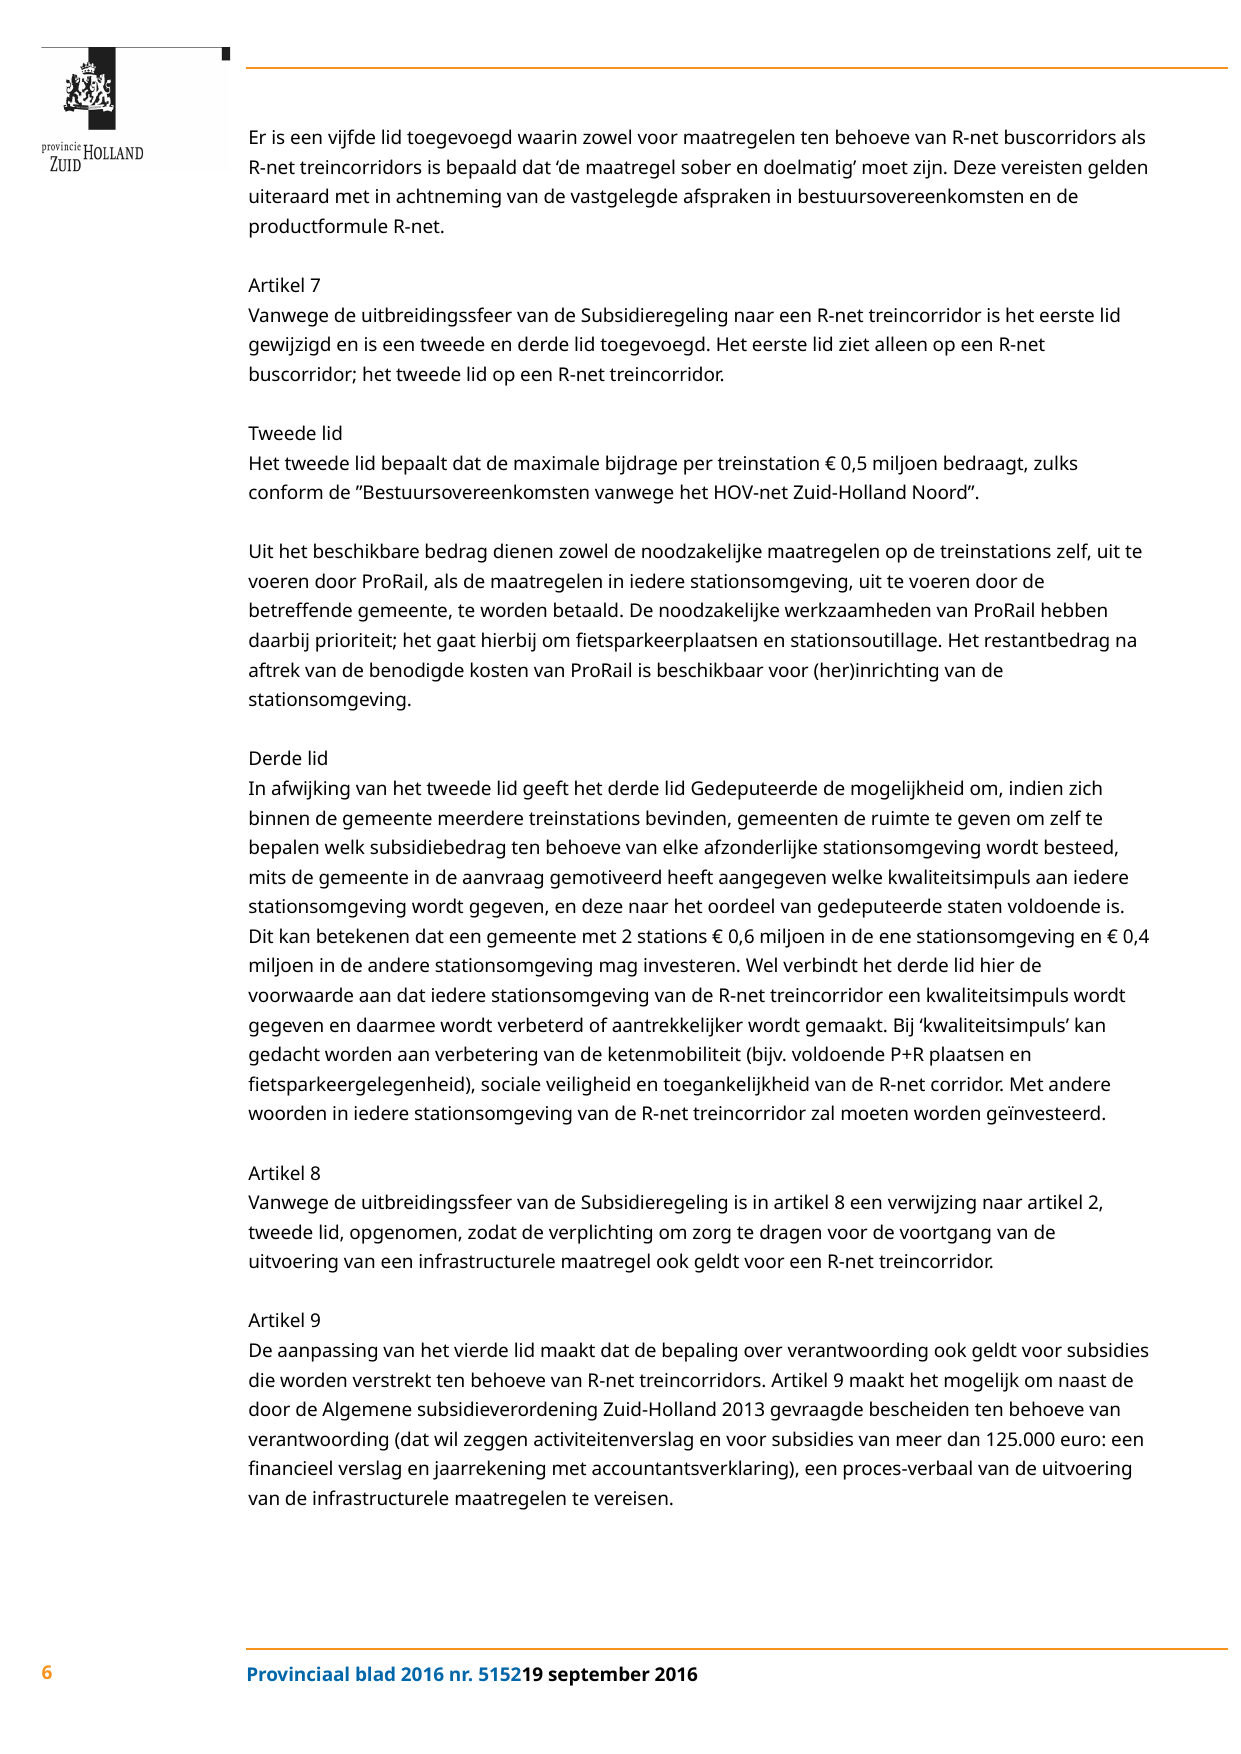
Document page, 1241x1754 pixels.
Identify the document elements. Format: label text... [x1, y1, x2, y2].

text In afwijking van het tweede lid geeft het derde lid Gedeputeerde de mogelijkheid om, indien zich binnen de gemeente meerdere treinstations bevinden, gemeenten de ruimte te geven om zelf te bepalen welk subsidiebedrag ten behoeve van elke afzonderlijke stationsomgeving wordt besteed, mits de gemeente in de aanvraag gemotiveerd heeft aangegeven welke kwaliteitsimpuls aan iedere stationsomgeving wordt gegeven, en deze naar het oordeel van gedeputeerde staten voldoende is. Dit kan betekenen dat een gemeente met 2 stations € 0,6 miljoen in de ene stationsomgeving en € 0,4 miljoen in de andere stationsomgeving mag investeren. Wel verbindt het derde lid hier de voorwaarde aan dat iedere stationsomgeving van de R-net treincorridor een kwaliteitsimpuls wordt gegeven en daarmee wordt verbeterd of aantrekkelijker wordt gemaakt. Bij ‘kwaliteitsimpuls’ kan gedacht worden aan verbetering van de ketenmobiliteit (bijv. voldoende P+R plaatsen en fietsparkeergelegenheid), sociale veiligheid en toegankelijkheid van de R-net corridor. Met andere woorden in iedere stationsomgeving van de R-net treincorridor zal moeten worden geïnvesteerd. [248, 775, 1152, 1126]
text Vanwege de uitbreidingssfeer van de Subsidieregeling is in artikel 8 een verwijzing naar artikel 2, tweede lid, opgenomen, zodat de verplichting om zorg te dragen voor de voortgang van de uitvoering van een infrastructurele maatregel ook geldt voor een R-net treincorridor. [248, 1189, 1152, 1274]
text Artikel 7 [248, 272, 1152, 298]
text Uit het beschikbare bedrag dienen zowel de noodzakelijke maatregelen op de treinstations zelf, uit te voeren door ProRail, als de maatregelen in iedere stationsomgeving, uit te voeren door de betreffende gemeente, te worden betaald. De noodzakelijke werkzaamheden van ProRail hebben daarbij prioriteit; het gaat hierbij om fietsparkeerplaatsen en stationsoutillage. Het restantbedrag na aftrek van de benodigde kosten van ProRail is beschikbaar voor (her)inrichting van de stationsomgeving. [248, 538, 1152, 712]
text Er is een vijfde lid toegevoegd waarin zowel voor maatregelen ten behoeve van R-net buscorridors als R-net treincorridors is bepaald dat ‘de maatregel sober en doelmatig’ moet zijn. Deze vereisten gelden uiteraard met in achtneming van de vastgelegde afspraken in bestuursovereenkomsten en de productformule R-net. [248, 124, 1152, 239]
text Artikel 9 [248, 1308, 1152, 1333]
text Artikel 8 [248, 1160, 1152, 1186]
text Derde lid [248, 746, 1152, 771]
text Het tweede lid bepaalt dat de maximale bijdrage per treinstation € 0,5 miljoen bedraagt, zulks conform de ”Bestuursovereenkomsten vanwege het HOV-net Zuid-Holland Noord”. [248, 450, 1152, 505]
text Tweede lid [248, 420, 1152, 446]
picture [41, 47, 231, 172]
text De aanpassing van het vierde lid maakt dat de bepaling over verantwoording ook geldt voor subsidies die worden verstrekt ten behoeve van R-net treincorridors. Artikel 9 maakt het mogelijk om naast de door de Algemene subsidieverordening Zuid-Holland 2013 gevraagde bescheiden ten behoeve van verantwoording (dat wil zeggen activiteitenverslag en voor subsidies van meer dan 125.000 euro: een financieel verslag en jaarrekening met accountantsverklaring), een proces-verbaal van de uitvoering van de infrastructurele maatregelen te vereisen. [248, 1337, 1152, 1511]
text Vanwege de uitbreidingssfeer van de Subsidieregeling naar een R-net treincorridor is het eerste lid gewijzigd en is een tweede en derde lid toegevoegd. Het eerste lid ziet alleen op een R-net buscorridor; het tweede lid op een R-net treincorridor. [248, 302, 1152, 387]
